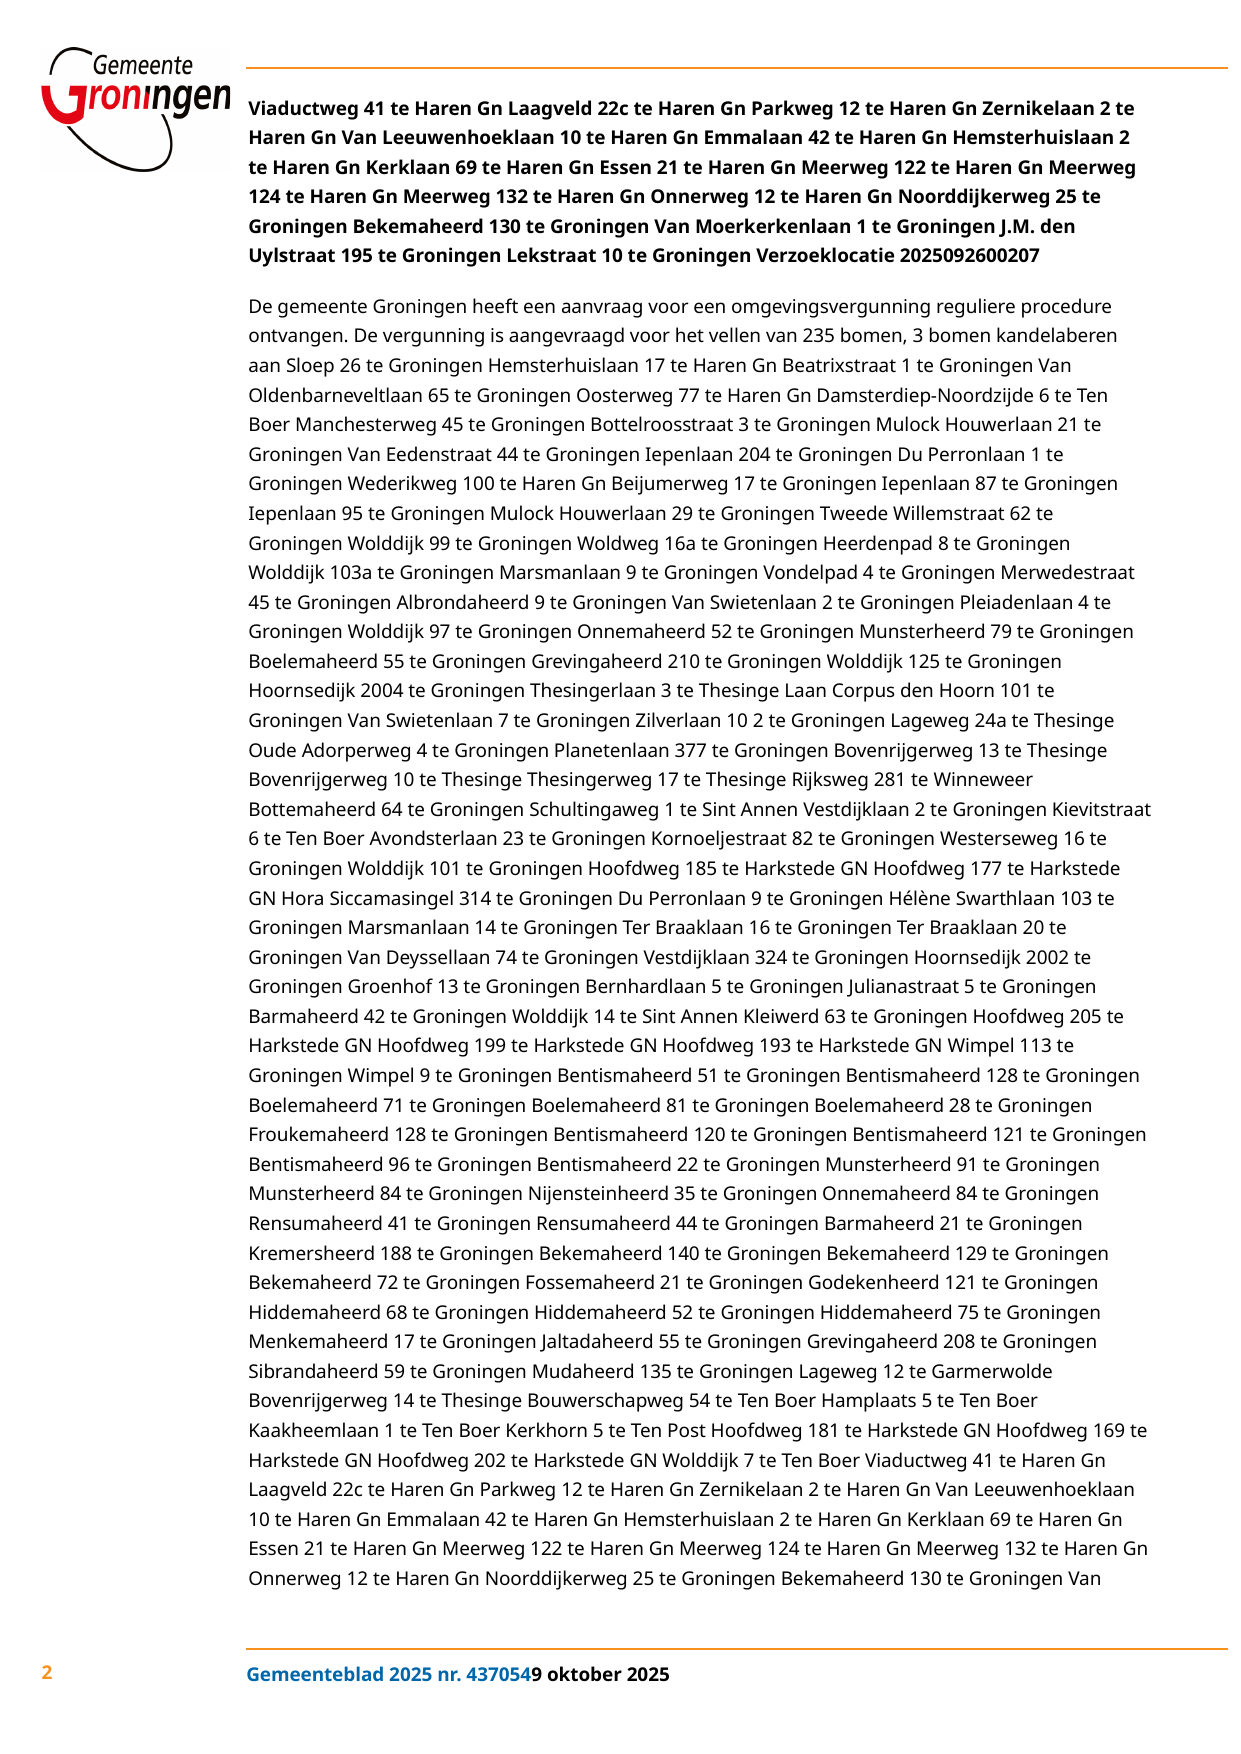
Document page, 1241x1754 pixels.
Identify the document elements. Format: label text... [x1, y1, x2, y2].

text De gemeente Groningen heeft een aanvraag voor een omgevingsvergunning reguliere procedure ontvangen. De vergunning is aangevraagd voor het vellen van 235 bomen, 3 bomen kandelaberen aan Sloep 26 te Groningen Hemsterhuislaan 17 te Haren Gn Beatrixstraat 1 te Groningen Van Oldenbarneveltlaan 65 te Groningen Oosterweg 77 te Haren Gn Damsterdiep-Noordzijde 6 te Ten Boer Manchesterweg 45 te Groningen Bottelroosstraat 3 te Groningen Mulock Houwerlaan 21 te Groningen Van Eedenstraat 44 te Groningen Iepenlaan 204 te Groningen Du Perronlaan 1 te Groningen Wederikweg 100 te Haren Gn Beijumerweg 17 te Groningen Iepenlaan 87 te Groningen Iepenlaan 95 te Groningen Mulock Houwerlaan 29 te Groningen Tweede Willemstraat 62 te Groningen Wolddijk 99 te Groningen Woldweg 16a te Groningen Heerdenpad 8 te Groningen Wolddijk 103a te Groningen Marsmanlaan 9 te Groningen Vondelpad 4 te Groningen Merwedestraat 45 te Groningen Albrondaheerd 9 te Groningen Van Swietenlaan 2 te Groningen Pleiadenlaan 4 te Groningen Wolddijk 97 te Groningen Onnemaheerd 52 te Groningen Munsterheerd 79 te Groningen Boelemaheerd 55 te Groningen Grevingaheerd 210 te Groningen Wolddijk 125 te Groningen Hoornsedijk 2004 te Groningen Thesingerlaan 3 te Thesinge Laan Corpus den Hoorn 101 te Groningen Van Swietenlaan 7 te Groningen Zilverlaan 10 2 te Groningen Lageweg 24a te Thesinge Oude Adorperweg 4 te Groningen Planetenlaan 377 te Groningen Bovenrijgerweg 13 te Thesinge Bovenrijgerweg 10 te Thesinge Thesingerweg 17 te Thesinge Rijksweg 281 te Winneweer Bottemaheerd 64 te Groningen Schultingaweg 1 te Sint Annen Vestdijklaan 2 te Groningen Kievitstraat 6 te Ten Boer Avondsterlaan 23 te Groningen Kornoeljestraat 82 te Groningen Westerseweg 16 te Groningen Wolddijk 101 te Groningen Hoofdweg 185 te Harkstede GN Hoofdweg 177 te Harkstede GN Hora Siccamasingel 314 te Groningen Du Perronlaan 9 te Groningen Hélène Swarthlaan 103 te Groningen Marsmanlaan 14 te Groningen Ter Braaklaan 16 te Groningen Ter Braaklaan 20 te Groningen Van Deyssellaan 74 te Groningen Vestdijklaan 324 te Groningen Hoornsedijk 2002 te Groningen Groenhof 13 te Groningen Bernhardlaan 5 te Groningen Julianastraat 5 te Groningen Barmaheerd 42 te Groningen Wolddijk 14 te Sint Annen Kleiwerd 63 te Groningen Hoofdweg 205 te Harkstede GN Hoofdweg 199 te Harkstede GN Hoofdweg 193 te Harkstede GN Wimpel 113 te Groningen Wimpel 9 te Groningen Bentismaheerd 51 te Groningen Bentismaheerd 128 te Groningen Boelemaheerd 71 te Groningen Boelemaheerd 81 te Groningen Boelemaheerd 28 te Groningen Froukemaheerd 128 te Groningen Bentismaheerd 120 te Groningen Bentismaheerd 121 te Groningen Bentismaheerd 96 te Groningen Bentismaheerd 22 te Groningen Munsterheerd 91 te Groningen Munsterheerd 84 te Groningen Nijensteinheerd 35 te Groningen Onnemaheerd 84 te Groningen Rensumaheerd 41 te Groningen Rensumaheerd 44 te Groningen Barmaheerd 21 te Groningen Kremersheerd 188 te Groningen Bekemaheerd 140 te Groningen Bekemaheerd 129 te Groningen Bekemaheerd 72 te Groningen Fossemaheerd 21 te Groningen Godekenheerd 121 te Groningen Hiddemaheerd 68 te Groningen Hiddemaheerd 52 te Groningen Hiddemaheerd 75 te Groningen Menkemaheerd 17 te Groningen Jaltadaheerd 55 te Groningen Grevingaheerd 208 te Groningen Sibrandaheerd 59 te Groningen Mudaheerd 135 te Groningen Lageweg 12 te Garmerwolde Bovenrijgerweg 14 te Thesinge Bouwerschapweg 54 te Ten Boer Hamplaats 5 te Ten Boer Kaakheemlaan 1 te Ten Boer Kerkhorn 5 te Ten Post Hoofdweg 181 te Harkstede GN Hoofdweg 169 te Harkstede GN Hoofdweg 202 te Harkstede GN Wolddijk 7 te Ten Boer Viaductweg 41 te Haren Gn Laagveld 22c te Haren Gn Parkweg 12 te Haren Gn Zernikelaan 2 te Haren Gn Van Leeuwenhoeklaan 10 te Haren Gn Emmalaan 42 te Haren Gn Hemsterhuislaan 2 te Haren Gn Kerklaan 69 te Haren Gn Essen 21 te Haren Gn Meerweg 122 te Haren Gn Meerweg 124 te Haren Gn Meerweg 132 te Haren Gn Onnerweg 12 te Haren Gn Noorddijkerweg 25 te Groningen Bekemaheerd 130 te Groningen Van [248, 293, 1152, 1591]
text Viaductweg 41 te Haren Gn Laagveld 22c te Haren Gn Parkweg 12 te Haren Gn Zernikelaan 2 te Haren Gn Van Leeuwenhoeklaan 10 te Haren Gn Emmalaan 42 te Haren Gn Hemsterhuislaan 2 te Haren Gn Kerklaan 69 te Haren Gn Essen 21 te Haren Gn Meerweg 122 te Haren Gn Meerweg 124 te Haren Gn Meerweg 132 te Haren Gn Onnerweg 12 te Haren Gn Noorddijkerweg 25 te Groningen Bekemaheerd 130 te Groningen Van Moerkerkenlaan 1 te Groningen J.M. den Uylstraat 195 te Groningen Lekstraat 10 te Groningen Verzoeklocatie 2025092600207 [248, 95, 1152, 268]
picture [41, 47, 231, 172]
